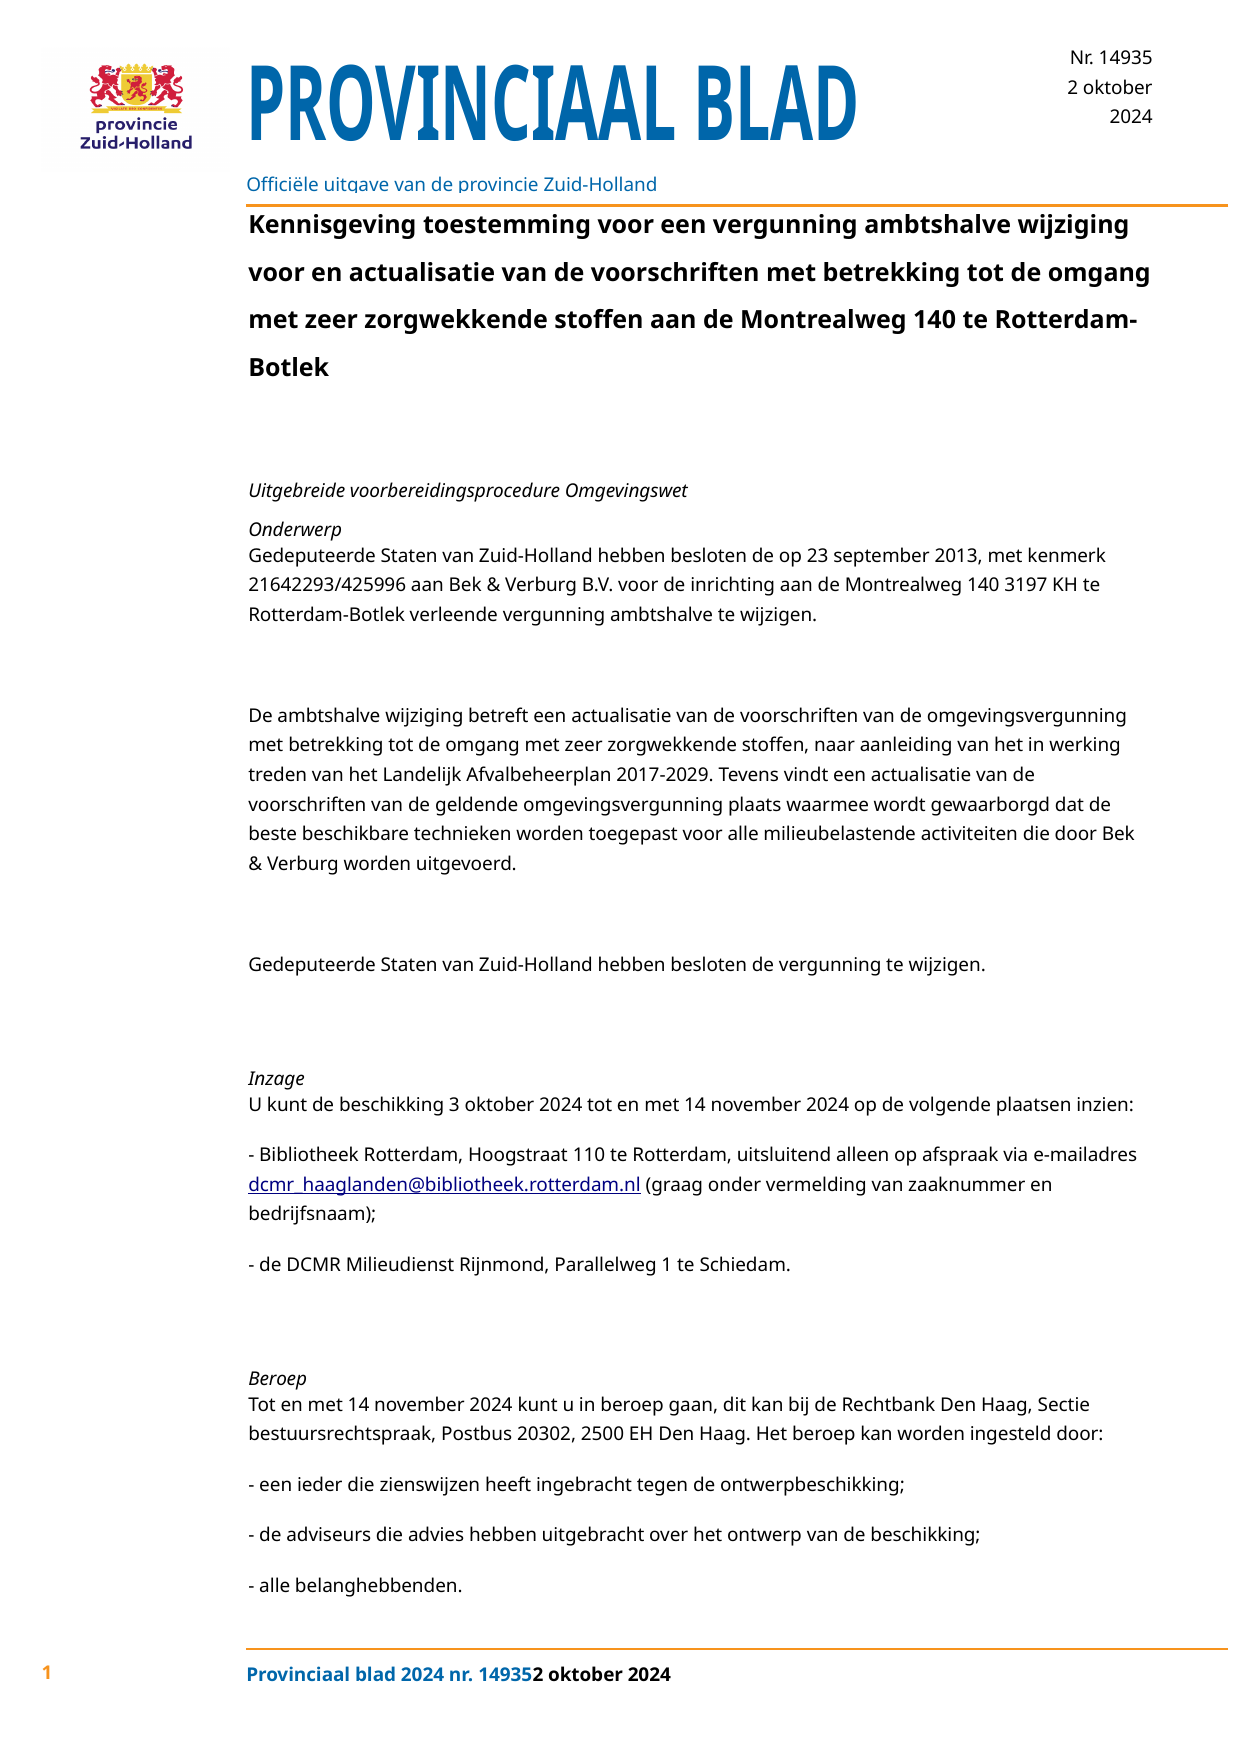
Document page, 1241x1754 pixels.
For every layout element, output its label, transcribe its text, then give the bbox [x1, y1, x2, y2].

text Tot en met 14 november 2024 kunt u in beroep gaan, dit kan bij de Rechtbank Den Haag, Sectie bestuursrechtspraak, Postbus 20302, 2500 EH Den Haag. Het beroep kan worden ingesteld door: [248, 1391, 1152, 1446]
text Onderwerp [248, 516, 1152, 542]
picture [41, 47, 231, 172]
text - de adviseurs die advies hebben uitgebracht over het ontwerp van de beschikking; [248, 1521, 1152, 1547]
text - een ieder die zienswijzen heeft ingebracht tegen de ontwerpbeschikking; [248, 1471, 1152, 1497]
text Gedeputeerde Staten van Zuid-Holland hebben besloten de vergunning te wijzigen. [248, 951, 1152, 977]
text - Bibliotheek Rotterdam, Hoogstraat 110 te Rotterdam, uitsluitend alleen op afspraak via e-mailadres dcmr_haaglanden@bibliotheek.rotterdam.nl (graag onder vermelding van zaaknummer en bedrijfsnaam); [248, 1141, 1152, 1226]
text De ambtshalve wijziging betreft een actualisatie van de voorschriften van de omgevingsvergunning met betrekking tot de omgang met zeer zorgwekkende stoffen, naar aanleiding van het in werking treden van het Landelijk Afvalbeheerplan 2017-2029. Tevens vindt een actualisatie van de voorschriften van de geldende omgevingsvergunning plaats waarmee wordt gewaarborgd dat de beste beschikbare technieken worden toegepast voor alle milieubelastende activiteiten die door Bek & Verburg worden uitgevoerd. [248, 702, 1152, 876]
text Inzage [248, 1065, 1152, 1091]
text Gedeputeerde Staten van Zuid-Holland hebben besloten de op 23 september 2013, met kenmerk 21642293/425996 aan Bek & Verburg B.V. voor de inrichting aan de Montrealweg 140 3197 KH te Rotterdam-Botlek verleende vergunning ambtshalve te wijzigen. [248, 542, 1152, 627]
text - alle belanghebbenden. [248, 1572, 1152, 1598]
text Uitgebreide voorbereidingsprocedure Omgevingswet [248, 477, 1152, 503]
text Kennisgeving toestemming voor een vergunning ambtshalve wijziging voor en actualisatie van de voorschriften met betrekking tot de omgang met zeer zorgwekkende stoffen aan de Montrealweg 140 te Rotterdam-Botlek [248, 207, 1152, 384]
text U kunt de beschikking 3 oktober 2024 tot en met 14 november 2024 op de volgende plaatsen inzien: [248, 1091, 1152, 1117]
text Beroep [248, 1365, 1152, 1391]
text - de DCMR Milieudienst Rijnmond, Parallelweg 1 te Schiedam. [248, 1251, 1152, 1277]
